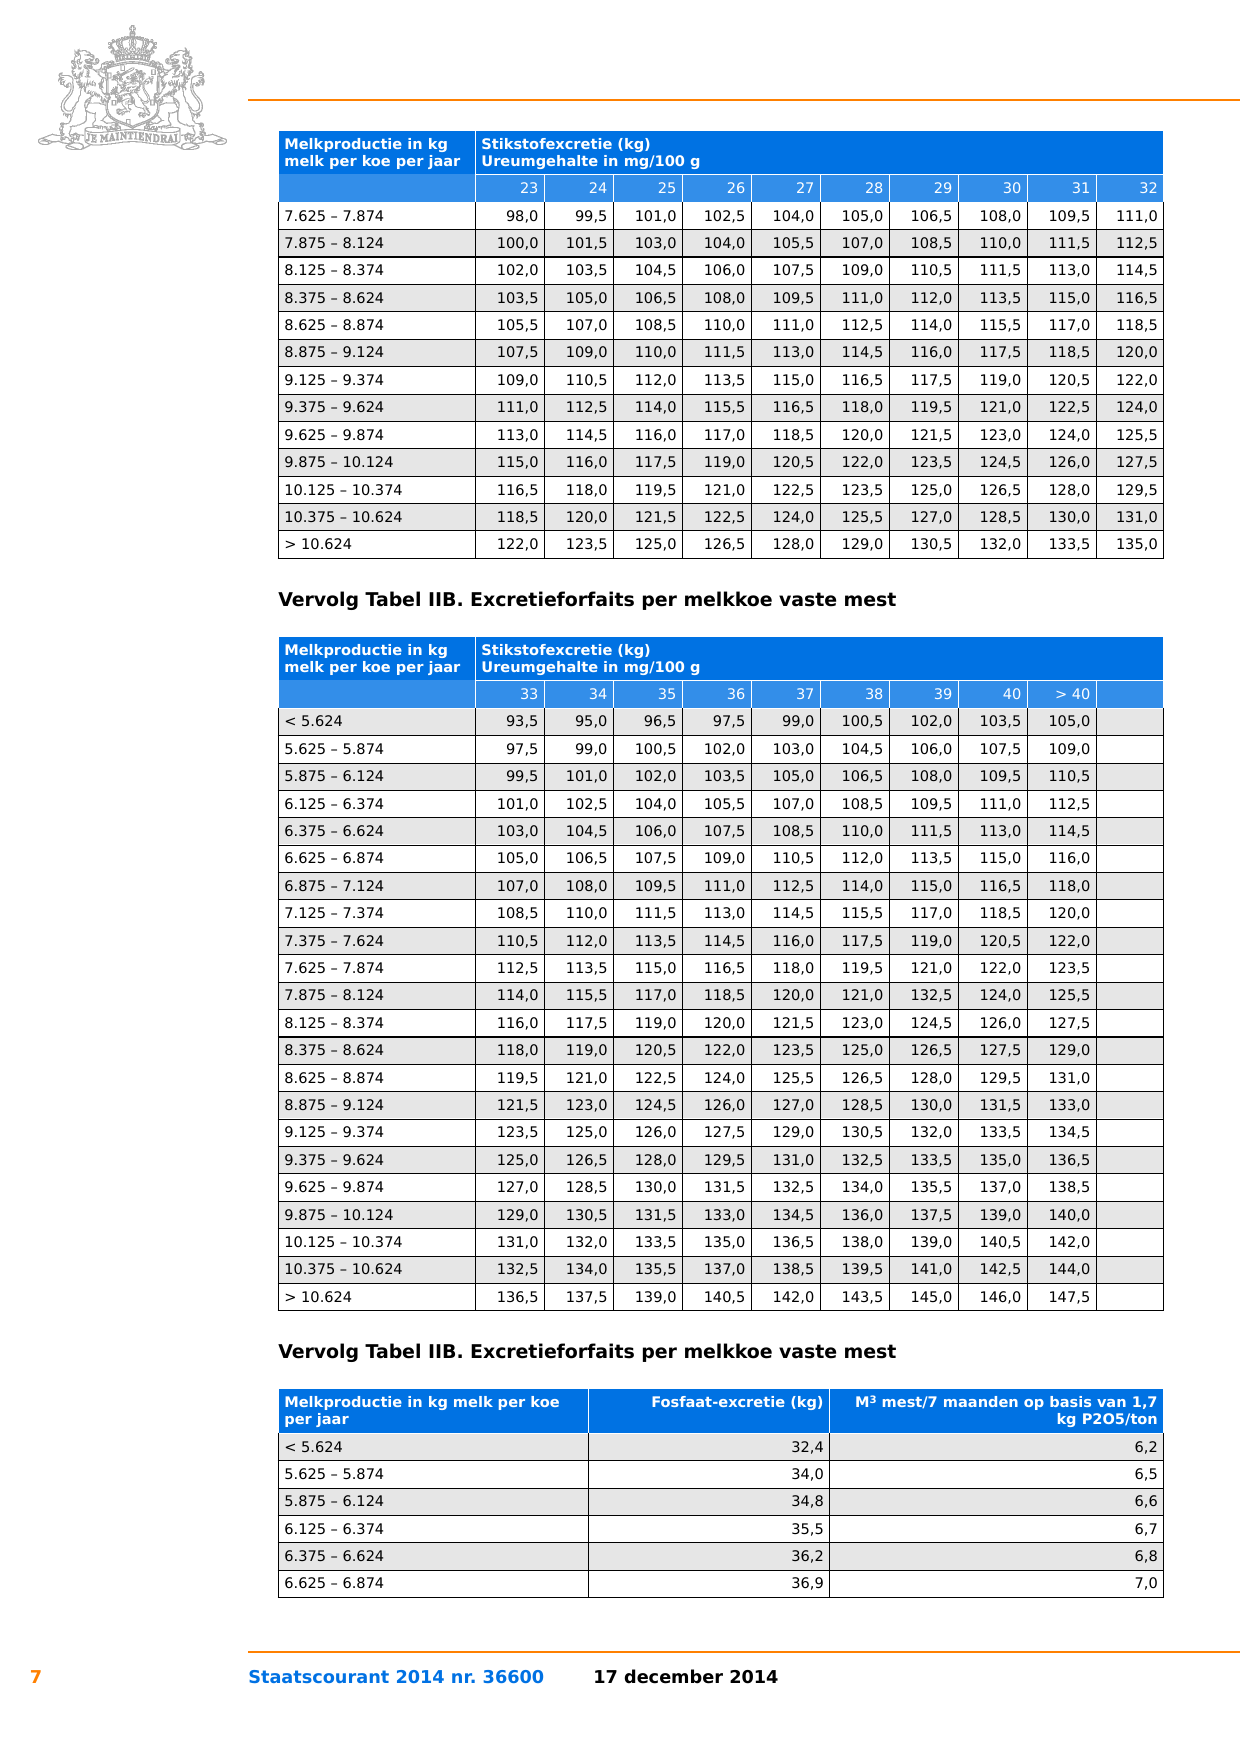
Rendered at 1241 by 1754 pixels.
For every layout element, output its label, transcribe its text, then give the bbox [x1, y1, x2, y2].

table_cell 132,0 [545, 1229, 613, 1256]
table_cell 109,5 [959, 764, 1027, 790]
table_cell < 5.624 [279, 1434, 588, 1460]
table_cell 111,0 [476, 395, 544, 421]
table_cell < 5.624 [279, 709, 475, 735]
table_cell 110,5 [752, 846, 820, 872]
table_cell 106,5 [890, 203, 958, 229]
table_cell 132,5 [752, 1174, 820, 1201]
table_cell 130,0 [1028, 504, 1096, 530]
table_cell 122,5 [683, 504, 751, 530]
table_cell 105,0 [1028, 709, 1096, 735]
table_cell 111,0 [959, 791, 1027, 817]
table_cell 108,5 [821, 791, 889, 817]
table_cell 121,0 [959, 395, 1027, 421]
table_cell 112,0 [821, 846, 889, 872]
table_cell 140,0 [1028, 1202, 1096, 1228]
table_cell 104,0 [683, 230, 751, 256]
table_cell 112,5 [545, 395, 613, 421]
table_cell 115,0 [614, 955, 682, 982]
table_cell 29 [890, 175, 958, 202]
table_cell 117,0 [683, 422, 751, 448]
table_header Melkproductie in kg melk per koe per jaar [279, 131, 475, 174]
table_cell 105,5 [683, 791, 751, 817]
table_cell 108,0 [959, 203, 1027, 229]
table_cell 105,0 [752, 764, 820, 790]
table_cell 139,0 [959, 1202, 1027, 1228]
table_cell [1097, 983, 1163, 1009]
table_cell 118,0 [752, 955, 820, 982]
table_cell 97,5 [683, 709, 751, 735]
table_cell 111,0 [752, 312, 820, 339]
table_cell 114,5 [1097, 258, 1163, 284]
table_cell 112,0 [545, 928, 613, 954]
table_cell 39 [890, 681, 958, 708]
table_cell 121,0 [821, 983, 889, 1009]
table_cell 30 [959, 175, 1027, 202]
table_cell 34,0 [589, 1461, 829, 1487]
table_cell 116,5 [959, 873, 1027, 899]
table_cell 133,5 [890, 1147, 958, 1173]
table_cell [1097, 1065, 1163, 1091]
table_cell 143,5 [821, 1284, 889, 1310]
table_cell 6.375 – 6.624 [279, 818, 475, 844]
table_cell 126,0 [683, 1092, 751, 1118]
table_cell 119,5 [821, 955, 889, 982]
table_cell 113,0 [752, 340, 820, 366]
table_cell 125,0 [614, 531, 682, 558]
table_cell 135,5 [614, 1257, 682, 1283]
table_cell 113,0 [959, 818, 1027, 844]
table_cell 122,0 [476, 531, 544, 558]
table_cell [1097, 818, 1163, 844]
table_cell [1097, 736, 1163, 762]
table_cell 106,0 [890, 736, 958, 762]
table_cell 115,0 [752, 367, 820, 393]
table_cell 117,0 [614, 983, 682, 1009]
table_cell 115,0 [1028, 285, 1096, 311]
table_cell 128,0 [752, 531, 820, 558]
table_cell > 10.624 [279, 1284, 475, 1310]
table_cell 120,0 [752, 983, 820, 1009]
table_cell 124,0 [1097, 395, 1163, 421]
table_cell [1097, 681, 1163, 708]
table_cell 139,5 [821, 1257, 889, 1283]
table_cell 108,0 [545, 873, 613, 899]
table_cell 133,5 [1028, 531, 1096, 558]
table_cell 124,5 [614, 1092, 682, 1118]
table_cell 10.375 – 10.624 [279, 504, 475, 530]
table_cell 107,5 [683, 818, 751, 844]
table_cell 131,0 [1097, 504, 1163, 530]
table_cell 95,0 [545, 709, 613, 735]
table_header Stikstofexcretie (kg) Ureumgehalte in mg/100 g [476, 637, 1163, 680]
table_cell 124,5 [959, 449, 1027, 476]
table_cell 40 [959, 681, 1027, 708]
table_cell 135,5 [890, 1174, 958, 1201]
table_cell 136,5 [752, 1229, 820, 1256]
table_cell 119,0 [683, 449, 751, 476]
table_cell 109,0 [683, 846, 751, 872]
table_cell 109,0 [476, 367, 544, 393]
table_cell 111,0 [821, 285, 889, 311]
table_cell 121,5 [476, 1092, 544, 1118]
table_cell 117,5 [614, 449, 682, 476]
table_cell 114,0 [476, 983, 544, 1009]
table_cell 135,0 [683, 1229, 751, 1256]
table_cell 134,0 [821, 1174, 889, 1201]
table_cell 128,0 [614, 1147, 682, 1173]
table_cell 114,0 [821, 873, 889, 899]
table_cell 102,0 [614, 764, 682, 790]
table_cell 132,5 [821, 1147, 889, 1173]
table_cell 120,0 [1028, 900, 1096, 927]
table_cell 8.375 – 8.624 [279, 285, 475, 311]
table_cell 5.875 – 6.124 [279, 764, 475, 790]
table_cell [1097, 1174, 1163, 1201]
table_cell 117,5 [890, 367, 958, 393]
table_cell [1097, 709, 1163, 735]
table_cell 9.875 – 10.124 [279, 1202, 475, 1228]
table_cell [1097, 1038, 1163, 1064]
table_cell 107,5 [752, 258, 820, 284]
table_cell 116,5 [821, 367, 889, 393]
table_cell [1097, 1147, 1163, 1173]
table_cell 145,0 [890, 1284, 958, 1310]
table_cell 32 [1097, 175, 1163, 202]
table_cell 6,8 [830, 1543, 1163, 1570]
table_cell 137,0 [683, 1257, 751, 1283]
table_cell 109,5 [752, 285, 820, 311]
table_cell 111,5 [959, 258, 1027, 284]
table_cell 105,0 [476, 846, 544, 872]
table_cell 123,5 [821, 477, 889, 503]
table_cell 133,5 [959, 1120, 1027, 1146]
table_cell 128,5 [821, 1092, 889, 1118]
table_cell 96,5 [614, 709, 682, 735]
table_cell 108,0 [683, 285, 751, 311]
table_cell 124,0 [1028, 422, 1096, 448]
table_cell 137,5 [545, 1284, 613, 1310]
table_cell 10.125 – 10.374 [279, 1229, 475, 1256]
table_cell 127,0 [752, 1092, 820, 1118]
table_cell 117,0 [1028, 312, 1096, 339]
table_cell 106,0 [683, 258, 751, 284]
table_cell 110,5 [545, 367, 613, 393]
table_cell 8.125 – 8.374 [279, 258, 475, 284]
table_cell 102,0 [890, 709, 958, 735]
table_cell 116,0 [614, 422, 682, 448]
table_cell 111,5 [890, 818, 958, 844]
table_cell 119,0 [890, 928, 958, 954]
table_cell 109,0 [1028, 736, 1096, 762]
table_cell 120,5 [959, 928, 1027, 954]
table_cell 125,0 [476, 1147, 544, 1173]
table_cell 113,0 [476, 422, 544, 448]
table_cell 141,0 [890, 1257, 958, 1283]
table_cell 136,5 [476, 1284, 544, 1310]
table_cell 117,5 [959, 340, 1027, 366]
table_cell [1097, 1257, 1163, 1283]
table_cell 125,5 [752, 1065, 820, 1091]
table_cell 109,0 [545, 340, 613, 366]
table_cell 110,5 [890, 258, 958, 284]
table_cell 6.875 – 7.124 [279, 873, 475, 899]
table_cell 103,5 [545, 258, 613, 284]
table_cell 37 [752, 681, 820, 708]
table_cell 32,4 [589, 1434, 829, 1460]
table_cell 105,5 [476, 312, 544, 339]
table_cell 110,0 [683, 312, 751, 339]
table_cell 142,0 [752, 1284, 820, 1310]
table_cell 113,5 [683, 367, 751, 393]
table_cell 6.625 – 6.874 [279, 846, 475, 872]
table_cell 102,0 [476, 258, 544, 284]
table_cell 104,5 [545, 818, 613, 844]
table_cell 8.125 – 8.374 [279, 1010, 475, 1036]
table_cell 118,5 [1097, 312, 1163, 339]
table_cell 9.125 – 9.374 [279, 1120, 475, 1146]
table_cell 120,0 [683, 1010, 751, 1036]
table_cell 7.375 – 7.624 [279, 928, 475, 954]
table_cell 114,5 [683, 928, 751, 954]
table_cell [1097, 1229, 1163, 1256]
table_cell 99,0 [545, 736, 613, 762]
table_cell 115,0 [476, 449, 544, 476]
table_cell 134,5 [1028, 1120, 1096, 1146]
table_cell 131,5 [614, 1202, 682, 1228]
table_cell 123,5 [545, 531, 613, 558]
table_cell 116,5 [752, 395, 820, 421]
table_cell 113,0 [1028, 258, 1096, 284]
table_cell 140,5 [683, 1284, 751, 1310]
table_cell 110,0 [959, 230, 1027, 256]
table_cell 6,7 [830, 1516, 1163, 1542]
table_cell 114,5 [1028, 818, 1096, 844]
table_cell [1097, 900, 1163, 927]
table_cell 112,5 [752, 873, 820, 899]
table_cell 6.625 – 6.874 [279, 1571, 588, 1597]
table_cell 130,5 [821, 1120, 889, 1146]
table_cell 125,0 [890, 477, 958, 503]
table_cell 103,0 [614, 230, 682, 256]
table_cell 5.625 – 5.874 [279, 736, 475, 762]
table_cell 116,0 [890, 340, 958, 366]
table_cell 124,5 [890, 1010, 958, 1036]
table_cell 120,5 [752, 449, 820, 476]
table_cell 127,5 [1097, 449, 1163, 476]
table_cell 140,5 [959, 1229, 1027, 1256]
table_cell 137,0 [959, 1174, 1027, 1201]
table_cell 118,5 [959, 900, 1027, 927]
table_cell 114,5 [752, 900, 820, 927]
table_cell 138,5 [1028, 1174, 1096, 1201]
table_cell 26 [683, 175, 751, 202]
table_cell 107,5 [614, 846, 682, 872]
table_cell 112,5 [1028, 791, 1096, 817]
table_cell 112,0 [614, 367, 682, 393]
table_cell 132,0 [890, 1120, 958, 1146]
table_cell 8.375 – 8.624 [279, 1038, 475, 1064]
table_header Melkproductie in kg melk per koe per jaar [279, 1389, 588, 1433]
table_cell 115,5 [683, 395, 751, 421]
table_cell 125,0 [821, 1038, 889, 1064]
table_cell 97,5 [476, 736, 544, 762]
table_cell 116,5 [1097, 285, 1163, 311]
table_cell 122,5 [614, 1065, 682, 1091]
table_cell 128,0 [890, 1065, 958, 1091]
table_cell 126,5 [821, 1065, 889, 1091]
table_cell 113,0 [683, 900, 751, 927]
table_cell 123,5 [1028, 955, 1096, 982]
table_cell 116,5 [476, 477, 544, 503]
table_cell 104,0 [752, 203, 820, 229]
table_cell 110,0 [545, 900, 613, 927]
table_cell 133,0 [1028, 1092, 1096, 1118]
table_cell 113,5 [890, 846, 958, 872]
table_cell 121,5 [890, 422, 958, 448]
table_cell 104,5 [614, 258, 682, 284]
table_cell 126,5 [683, 531, 751, 558]
table_cell 138,5 [752, 1257, 820, 1283]
table_cell 118,5 [476, 504, 544, 530]
table_cell 7.875 – 8.124 [279, 230, 475, 256]
table_cell 101,0 [614, 203, 682, 229]
table_cell 127,5 [959, 1038, 1027, 1064]
table_cell 9.375 – 9.624 [279, 395, 475, 421]
table_cell 118,0 [476, 1038, 544, 1064]
table_cell 9.375 – 9.624 [279, 1147, 475, 1173]
table_cell 111,5 [614, 900, 682, 927]
table_cell 116,0 [752, 928, 820, 954]
table_cell 107,0 [752, 791, 820, 817]
table_cell 126,5 [890, 1038, 958, 1064]
table_cell 131,0 [476, 1229, 544, 1256]
table_cell 113,5 [614, 928, 682, 954]
table_cell 111,0 [683, 873, 751, 899]
table_cell 118,0 [821, 395, 889, 421]
table_cell 126,5 [959, 477, 1027, 503]
table_cell 133,5 [614, 1229, 682, 1256]
table_cell 117,0 [890, 900, 958, 927]
table_cell 10.125 – 10.374 [279, 477, 475, 503]
picture [38, 25, 227, 150]
table_cell 5.625 – 5.874 [279, 1461, 588, 1487]
table_cell [1097, 1202, 1163, 1228]
table_cell 129,0 [476, 1202, 544, 1228]
table_cell 124,0 [683, 1065, 751, 1091]
table_cell 122,5 [752, 477, 820, 503]
table_cell 130,5 [890, 531, 958, 558]
table_cell 113,5 [959, 285, 1027, 311]
table_cell 103,5 [683, 764, 751, 790]
table_cell 112,0 [890, 285, 958, 311]
table_cell 7.875 – 8.124 [279, 983, 475, 1009]
table_cell 119,5 [614, 477, 682, 503]
table_cell 34 [545, 681, 613, 708]
table_cell 7,0 [830, 1571, 1163, 1597]
table_cell 9.625 – 9.874 [279, 422, 475, 448]
table_cell 34,8 [589, 1489, 829, 1515]
table_cell 129,0 [1028, 1038, 1096, 1064]
table_cell 115,0 [959, 846, 1027, 872]
table_cell 118,0 [1028, 873, 1096, 899]
table_cell 8.625 – 8.874 [279, 1065, 475, 1091]
table_cell 144,0 [1028, 1257, 1096, 1283]
table_cell 107,5 [476, 340, 544, 366]
table_cell 116,0 [1028, 846, 1096, 872]
table_cell 38 [821, 681, 889, 708]
table_cell 101,5 [545, 230, 613, 256]
table_cell 109,0 [821, 258, 889, 284]
table_cell 114,5 [821, 340, 889, 366]
table_cell 8.875 – 9.124 [279, 1092, 475, 1118]
table_cell 103,0 [476, 818, 544, 844]
table_cell 123,0 [545, 1092, 613, 1118]
table_cell 136,0 [821, 1202, 889, 1228]
table_cell 126,5 [545, 1147, 613, 1173]
table_cell 108,5 [476, 900, 544, 927]
table_cell 35 [614, 681, 682, 708]
table_cell 146,0 [959, 1284, 1027, 1310]
table_cell 111,5 [1028, 230, 1096, 256]
table_cell 25 [614, 175, 682, 202]
table_cell 109,5 [890, 791, 958, 817]
table_cell [1097, 955, 1163, 982]
table_cell 8.875 – 9.124 [279, 340, 475, 366]
table_cell 134,0 [545, 1257, 613, 1283]
table_cell 100,5 [614, 736, 682, 762]
table_cell 5.875 – 6.124 [279, 1489, 588, 1515]
table_cell 103,0 [752, 736, 820, 762]
table_cell 131,5 [683, 1174, 751, 1201]
table_cell 99,5 [545, 203, 613, 229]
table_cell 126,0 [959, 1010, 1027, 1036]
table_cell 121,0 [545, 1065, 613, 1091]
table_cell 123,0 [959, 422, 1027, 448]
table_cell 131,5 [959, 1092, 1027, 1118]
table_cell 122,0 [1028, 928, 1096, 954]
table_cell 134,5 [752, 1202, 820, 1228]
table_cell 119,5 [476, 1065, 544, 1091]
table_cell 105,5 [752, 230, 820, 256]
table_cell 129,5 [683, 1147, 751, 1173]
table_cell 115,0 [890, 873, 958, 899]
table_cell 123,5 [890, 449, 958, 476]
table_cell 105,0 [545, 285, 613, 311]
table_cell 139,0 [614, 1284, 682, 1310]
table_cell [1097, 764, 1163, 790]
table_cell 126,0 [1028, 449, 1096, 476]
table_header Fosfaat-excretie (kg) [589, 1389, 829, 1433]
table_cell 118,0 [545, 477, 613, 503]
table_cell 103,5 [959, 709, 1027, 735]
table_cell 107,0 [821, 230, 889, 256]
table_cell 132,5 [890, 983, 958, 1009]
subtitle Vervolg Tabel IIB. Excretieforfaits per melkkoe vaste mest [278, 1341, 1163, 1363]
table_cell 10.375 – 10.624 [279, 1257, 475, 1283]
table_cell 106,5 [614, 285, 682, 311]
table_cell 122,0 [683, 1038, 751, 1064]
table_cell 27 [752, 175, 820, 202]
table_cell 137,5 [890, 1202, 958, 1228]
table_cell 119,0 [959, 367, 1027, 393]
table_cell 99,5 [476, 764, 544, 790]
table_cell 7.625 – 7.874 [279, 955, 475, 982]
table_cell 117,5 [821, 928, 889, 954]
table_cell 114,0 [614, 395, 682, 421]
table_cell 107,0 [545, 312, 613, 339]
table_cell 119,0 [614, 1010, 682, 1036]
table_cell [1097, 873, 1163, 899]
table_cell 106,5 [545, 846, 613, 872]
table_cell 133,0 [683, 1202, 751, 1228]
table_cell 123,5 [476, 1120, 544, 1146]
table_cell 116,0 [545, 449, 613, 476]
table_header Melkproductie in kg melk per koe per jaar [279, 637, 475, 680]
table_cell 100,0 [476, 230, 544, 256]
table_cell 112,5 [476, 955, 544, 982]
table_cell 121,0 [683, 477, 751, 503]
table_cell 102,5 [545, 791, 613, 817]
table_cell 110,5 [476, 928, 544, 954]
subtitle Vervolg Tabel IIB. Excretieforfaits per melkkoe vaste mest [278, 589, 1163, 611]
table_cell 101,0 [545, 764, 613, 790]
table_cell 106,5 [821, 764, 889, 790]
table_cell 115,5 [821, 900, 889, 927]
table_cell 123,0 [821, 1010, 889, 1036]
table_cell 120,0 [821, 422, 889, 448]
table_cell 6,5 [830, 1461, 1163, 1487]
table_cell 116,5 [683, 955, 751, 982]
table_cell 33 [476, 681, 544, 708]
table_cell 101,0 [476, 791, 544, 817]
table_cell 110,5 [1028, 764, 1096, 790]
table_cell 128,5 [959, 504, 1027, 530]
table_cell 117,5 [545, 1010, 613, 1036]
table_cell 107,5 [959, 736, 1027, 762]
table_cell 121,0 [890, 955, 958, 982]
table_cell 108,5 [614, 312, 682, 339]
table_cell 127,5 [683, 1120, 751, 1146]
table_cell 122,5 [1028, 395, 1096, 421]
table_cell 125,5 [821, 504, 889, 530]
table_cell 110,0 [821, 818, 889, 844]
table_cell 100,5 [821, 709, 889, 735]
table_cell 132,5 [476, 1257, 544, 1283]
table_cell 28 [821, 175, 889, 202]
table_cell 118,5 [1028, 340, 1096, 366]
table_cell 120,5 [1028, 367, 1096, 393]
table_cell 35,5 [589, 1516, 829, 1542]
table_cell 99,0 [752, 709, 820, 735]
table_cell 109,5 [1028, 203, 1096, 229]
table_cell 125,5 [1097, 422, 1163, 448]
table_cell [1097, 791, 1163, 817]
table_cell 112,5 [821, 312, 889, 339]
table_cell 131,0 [752, 1147, 820, 1173]
table_cell 119,0 [545, 1038, 613, 1064]
table_cell 122,0 [959, 955, 1027, 982]
table_cell 110,0 [614, 340, 682, 366]
table_cell 120,0 [545, 504, 613, 530]
table_cell 131,0 [1028, 1065, 1096, 1091]
table_cell 31 [1028, 175, 1096, 202]
table_cell 7.625 – 7.874 [279, 203, 475, 229]
table_cell 127,0 [476, 1174, 544, 1201]
table_cell 124,0 [752, 504, 820, 530]
table_cell 108,5 [752, 818, 820, 844]
table_cell 120,5 [614, 1038, 682, 1064]
table_cell 136,5 [1028, 1147, 1096, 1173]
table_cell 120,0 [1097, 340, 1163, 366]
table_cell 36,2 [589, 1543, 829, 1570]
table_cell 121,5 [752, 1010, 820, 1036]
table_cell 138,0 [821, 1229, 889, 1256]
table_cell 111,0 [1097, 203, 1163, 229]
table_cell 102,0 [683, 736, 751, 762]
table_cell 122,0 [1097, 367, 1163, 393]
table_cell 114,5 [545, 422, 613, 448]
table_cell 109,5 [614, 873, 682, 899]
table_cell 142,5 [959, 1257, 1027, 1283]
table_cell 114,0 [890, 312, 958, 339]
table_cell 118,5 [752, 422, 820, 448]
table_cell 24 [545, 175, 613, 202]
table_cell 139,0 [890, 1229, 958, 1256]
table_cell 125,5 [1028, 983, 1096, 1009]
table_cell 135,0 [959, 1147, 1027, 1173]
table_cell 108,0 [890, 764, 958, 790]
table_cell > 40 [1028, 681, 1096, 708]
table_cell 129,0 [752, 1120, 820, 1146]
table_cell [1097, 1120, 1163, 1146]
table_cell 129,5 [1097, 477, 1163, 503]
table_cell 8.625 – 8.874 [279, 312, 475, 339]
table_cell 130,5 [545, 1202, 613, 1228]
table_cell 142,0 [1028, 1229, 1096, 1256]
table_cell 106,0 [614, 818, 682, 844]
table_cell 127,5 [1028, 1010, 1096, 1036]
table_cell [1097, 928, 1163, 954]
table_cell 6,6 [830, 1489, 1163, 1515]
table_cell 112,5 [1097, 230, 1163, 256]
table_cell 128,0 [1028, 477, 1096, 503]
table_cell 103,5 [476, 285, 544, 311]
table_cell 122,0 [821, 449, 889, 476]
table_cell 126,0 [614, 1120, 682, 1146]
table_cell 125,0 [545, 1120, 613, 1146]
table_cell 6.125 – 6.374 [279, 791, 475, 817]
table_cell [1097, 846, 1163, 872]
table_cell 104,0 [614, 791, 682, 817]
table_cell 124,0 [959, 983, 1027, 1009]
table_cell 123,5 [752, 1038, 820, 1064]
table_cell 111,5 [683, 340, 751, 366]
table_cell 6.125 – 6.374 [279, 1516, 588, 1542]
table_cell 9.625 – 9.874 [279, 1174, 475, 1201]
table_cell 9.875 – 10.124 [279, 449, 475, 476]
table_cell 132,0 [959, 531, 1027, 558]
table_cell 121,5 [614, 504, 682, 530]
table_cell 6,2 [830, 1434, 1163, 1460]
table_cell 108,5 [890, 230, 958, 256]
table_cell 6.375 – 6.624 [279, 1543, 588, 1570]
table_cell 118,5 [683, 983, 751, 1009]
table_cell 36 [683, 681, 751, 708]
table_cell 130,0 [614, 1174, 682, 1201]
table_cell 116,0 [476, 1010, 544, 1036]
table_cell 36,9 [589, 1571, 829, 1597]
table_cell 128,5 [545, 1174, 613, 1201]
table_cell [1097, 1010, 1163, 1036]
table_cell [1097, 1284, 1163, 1310]
table_cell 9.125 – 9.374 [279, 367, 475, 393]
table_cell 7.125 – 7.374 [279, 900, 475, 927]
table_cell 129,5 [959, 1065, 1027, 1091]
table_header M3 mest/7 maanden op basis van 1,7 kg P2O5/ton [830, 1389, 1163, 1433]
table_cell 115,5 [545, 983, 613, 1009]
table_cell 102,5 [683, 203, 751, 229]
table_header Stikstofexcretie (kg) Ureumgehalte in mg/100 g [476, 131, 1163, 174]
table_cell 119,5 [890, 395, 958, 421]
table_cell 113,5 [545, 955, 613, 982]
table_cell 23 [476, 175, 544, 202]
table_cell 135,0 [1097, 531, 1163, 558]
table_cell 104,5 [821, 736, 889, 762]
table_cell 129,0 [821, 531, 889, 558]
table_cell 130,0 [890, 1092, 958, 1118]
table_cell 147,5 [1028, 1284, 1096, 1310]
table_cell > 10.624 [279, 531, 475, 558]
table_cell 107,0 [476, 873, 544, 899]
table_cell 98,0 [476, 203, 544, 229]
table_cell 115,5 [959, 312, 1027, 339]
table_cell 127,0 [890, 504, 958, 530]
table_cell [1097, 1092, 1163, 1118]
table_cell 93,5 [476, 709, 544, 735]
table_cell 105,0 [821, 203, 889, 229]
